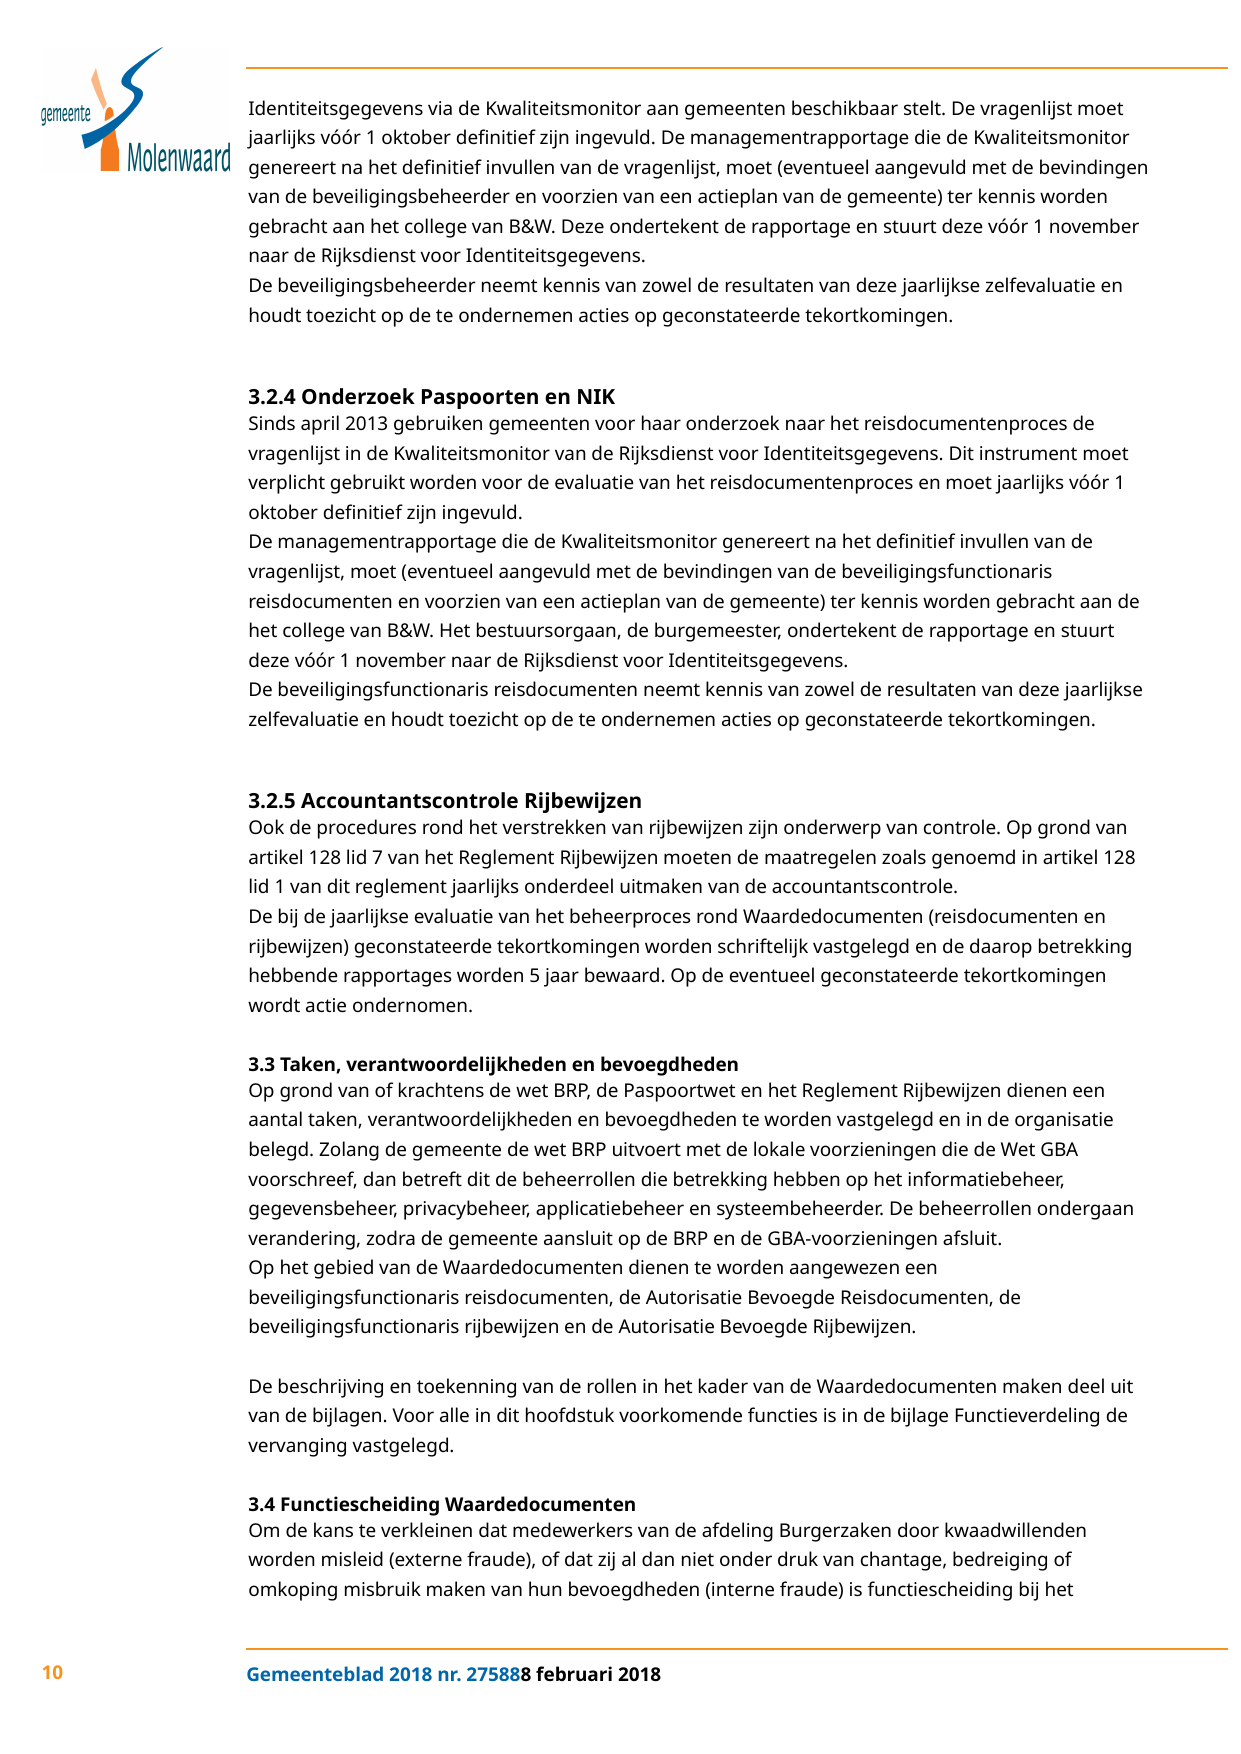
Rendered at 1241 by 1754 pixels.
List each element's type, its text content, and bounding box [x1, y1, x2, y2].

text Om de kans te verkleinen dat medewerkers van de afdeling Burgerzaken door kwaadwillenden worden misleid (externe fraude), of dat zij al dan niet onder druk van chantage, bedreiging of omkoping misbruik maken van hun bevoegdheden (interne fraude) is functiescheiding bij het [248, 1517, 1152, 1602]
text Op grond van of krachtens de wet BRP, de Paspoortwet en het Reglement Rijbewijzen dienen een aantal taken, verantwoordelijkheden en bevoegdheden te worden vastgelegd en in de organisatie belegd. Zolang de gemeente de wet BRP uitvoert met de lokale voorzieningen die de Wet GBA voorschreef, dan betreft dit de beheerrollen die betrekking hebben op het informatiebeheer, gegevensbeheer, privacybeheer, applicatiebeheer en systeembeheerder. De beheerrollen ondergaan verandering, zodra de gemeente aansluit op de BRP en de GBA-voorzieningen afsluit. [248, 1077, 1152, 1251]
text De bij de jaarlijkse evaluatie van het beheerproces rond Waardedocumenten (reisdocumenten en rijbewijzen) geconstateerde tekortkomingen worden schriftelijk vastgelegd en de daarop betrekking hebbende rapportages worden 5 jaar bewaard. Op de eventueel geconstateerde tekortkomingen wordt actie ondernomen. [248, 903, 1152, 1018]
text 3.3 Taken, verantwoordelijkheden en bevoegdheden [248, 1051, 1152, 1077]
text 3.2.5 Accountantscontrole Rijbewijzen [248, 786, 1152, 814]
text De beveiligingsbeheerder neemt kennis van zowel de resultaten van deze jaarlijkse zelfevaluatie en houdt toezicht op de te ondernemen acties op geconstateerde tekortkomingen. [248, 272, 1152, 328]
text 3.2.4 Onderzoek Paspoorten en NIK [248, 382, 1152, 410]
text De managementrapportage die de Kwaliteitsmonitor genereert na het definitief invullen van de vragenlijst, moet (eventueel aangevuld met de bevindingen van de beveiligingsfunctionaris reisdocumenten en voorzien van een actieplan van de gemeente) ter kennis worden gebracht aan de het college van B&W. Het bestuursorgaan, de burgemeester, ondertekent de rapportage en stuurt deze vóór 1 november naar de Rijksdienst voor Identiteitsgegevens. [248, 529, 1152, 673]
text Ook de procedures rond het verstrekken van rijbewijzen zijn onderwerp van controle. Op grond van artikel 128 lid 7 van het Reglement Rijbewijzen moeten de maatregelen zoals genoemd in artikel 128 lid 1 van dit reglement jaarlijks onderdeel uitmaken van de accountantscontrole. [248, 814, 1152, 899]
text Identiteitsgegevens via de Kwaliteitsmonitor aan gemeenten beschikbaar stelt. De vragenlijst moet jaarlijks vóór 1 oktober definitief zijn ingevuld. De managementrapportage die de Kwaliteitsmonitor genereert na het definitief invullen van de vragenlijst, moet (eventueel aangevuld met de bevindingen van de beveiligingsbeheerder en voorzien van een actieplan van de gemeente) ter kennis worden gebracht aan het college van B&W. Deze ondertekent de rapportage en stuurt deze vóór 1 november naar de Rijksdienst voor Identiteitsgegevens. [248, 95, 1152, 268]
text Op het gebied van de Waardedocumenten dienen te worden aangewezen een beveiligingsfunctionaris reisdocumenten, de Autorisatie Bevoegde Reisdocumenten, de beveiligingsfunctionaris rijbewijzen en de Autorisatie Bevoegde Rijbewijzen. [248, 1254, 1152, 1339]
text 3.4 Functiescheiding Waardedocumenten [248, 1491, 1152, 1517]
text De beveiligingsfunctionaris reisdocumenten neemt kennis van zowel de resultaten van deze jaarlijkse zelfevaluatie en houdt toezicht op de te ondernemen acties op geconstateerde tekortkomingen. [248, 677, 1152, 732]
text De beschrijving en toekenning van de rollen in het kader van de Waardedocumenten maken deel uit van de bijlagen. Voor alle in dit hoofdstuk voorkomende functies is in de bijlage Functieverdeling de vervanging vastgelegd. [248, 1373, 1152, 1458]
picture [41, 47, 231, 172]
text Sinds april 2013 gebruiken gemeenten voor haar onderzoek naar het reisdocumentenproces de vragenlijst in de Kwaliteitsmonitor van de Rijksdienst voor Identiteitsgegevens. Dit instrument moet verplicht gebruikt worden voor de evaluatie van het reisdocumentenproces en moet jaarlijks vóór 1 oktober definitief zijn ingevuld. [248, 410, 1152, 525]
